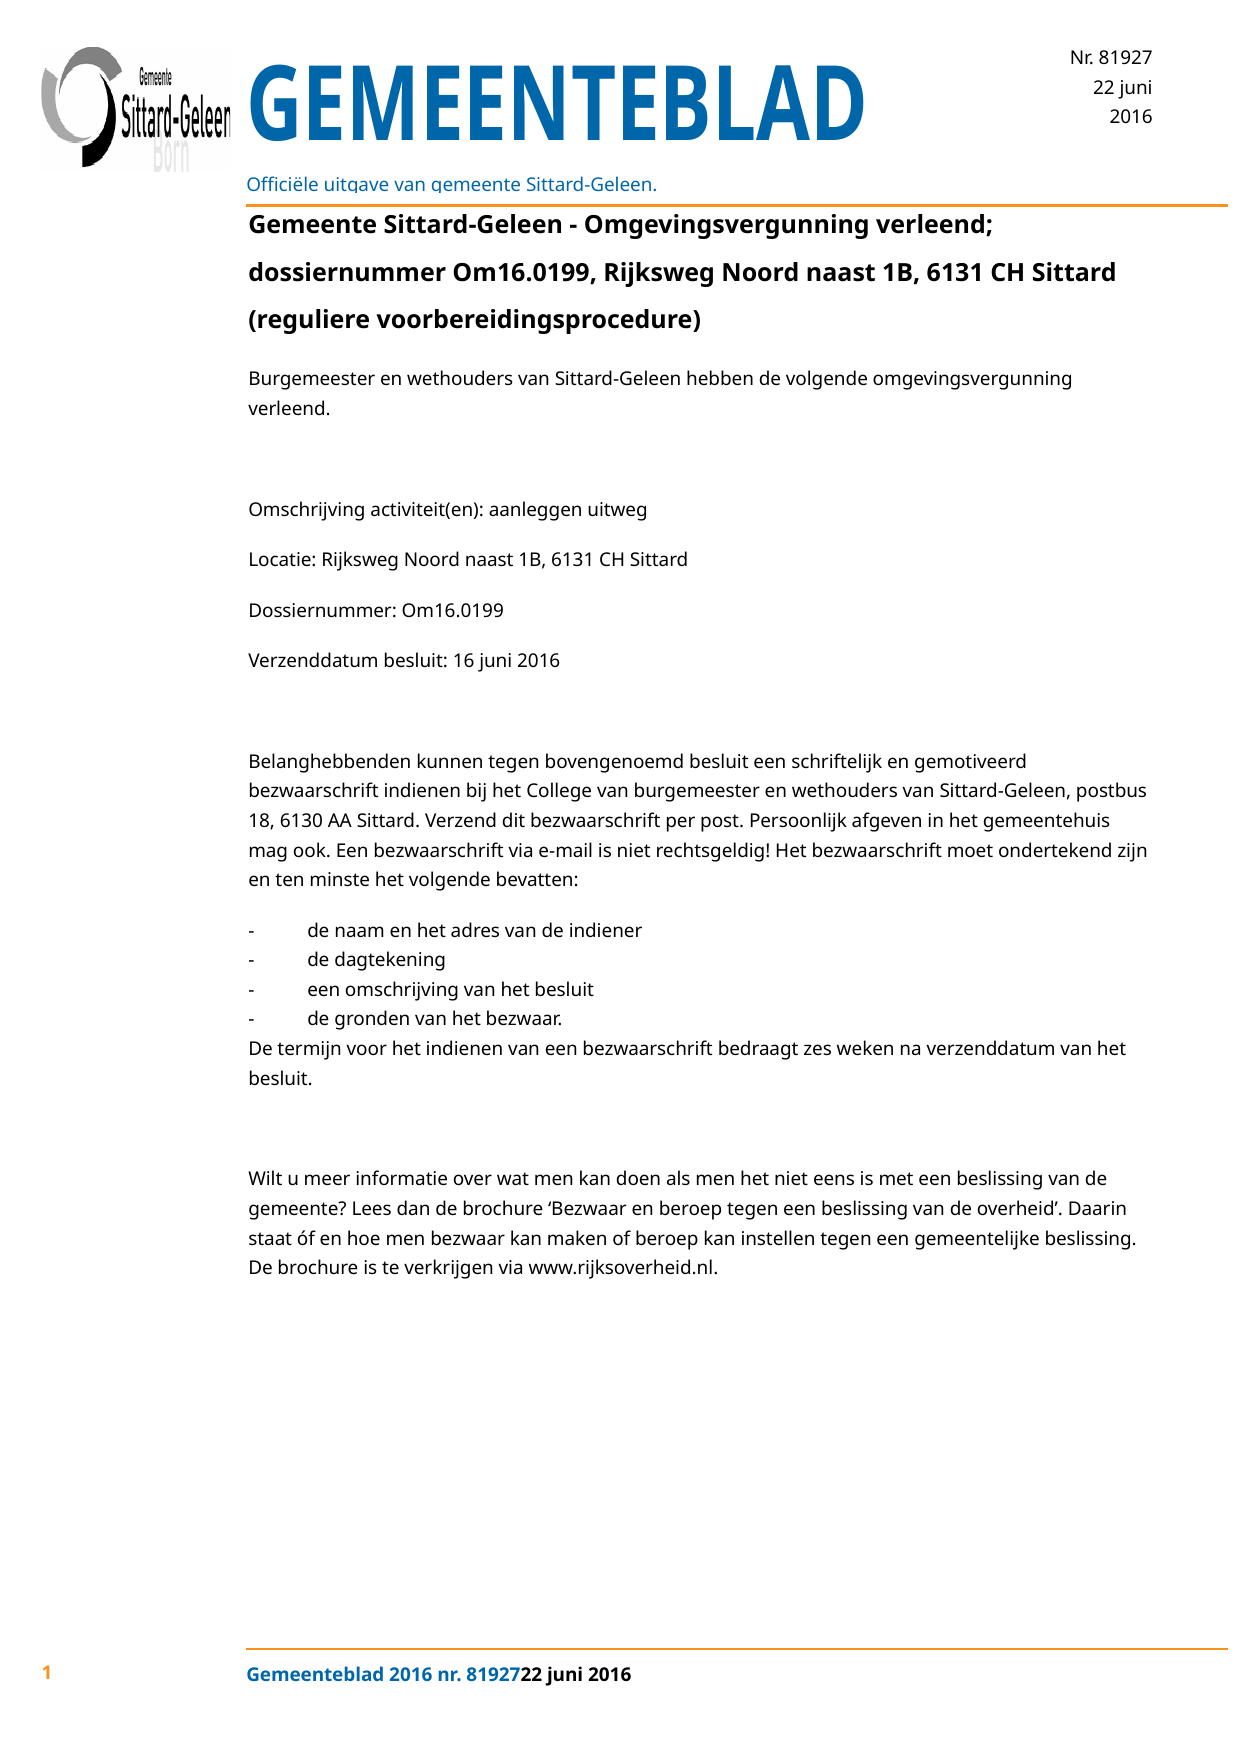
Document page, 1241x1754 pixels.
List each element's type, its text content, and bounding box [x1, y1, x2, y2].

text Burgemeester en wethouders van Sittard-Geleen hebben de volgende omgevingsvergunning verleend. [248, 366, 1152, 421]
text Verzenddatum besluit: 16 juni 2016 [248, 647, 1152, 673]
text Wilt u meer informatie over wat men kan doen als men het niet eens is met een beslissing van de gemeente? Lees dan de brochure ‘Bezwaar en beroep tegen een beslissing van de overheid’. Daarin staat óf en hoe men bezwaar kan maken of beroep kan instellen tegen een gemeentelijke beslissing. De brochure is te verkrijgen via www.rijksoverheid.nl. [248, 1166, 1152, 1280]
text De termijn voor het indienen van een bezwaarschrift bedraagt zes weken na verzenddatum van het besluit. [248, 1035, 1152, 1090]
text Belanghebbenden kunnen tegen bovengenoemd besluit een schriftelijk en gemotiveerd bezwaarschrift indienen bij het College van burgemeester en wethouders van Sittard-Geleen, postbus 18, 6130 AA Sittard. Verzend dit bezwaarschrift per post. Persoonlijk afgeven in het gemeentehuis mag ook. Een bezwaarschrift via e-mail is niet rechtsgeldig! Het bezwaarschrift moet ondertekend zijn en ten minste het volgende bevatten: [248, 748, 1152, 892]
text Locatie: Rijksweg Noord naast 1B, 6131 CH Sittard [248, 546, 1152, 572]
text Gemeente Sittard-Geleen - Omgevingsvergunning verleend; dossiernummer Om16.0199, Rijksweg Noord naast 1B, 6131 CH Sittard (reguliere voorbereidingsprocedure) [248, 207, 1152, 336]
picture [41, 47, 231, 172]
list de dagtekening [248, 946, 1152, 972]
list de naam en het adres van de indiener [248, 917, 1152, 942]
text Omschrijving activiteit(en): aanleggen uitweg [248, 496, 1152, 522]
text Dossiernummer: Om16.0199 [248, 597, 1152, 622]
list de gronden van het bezwaar. [248, 1006, 1152, 1031]
list een omschrijving van het besluit [248, 976, 1152, 1002]
